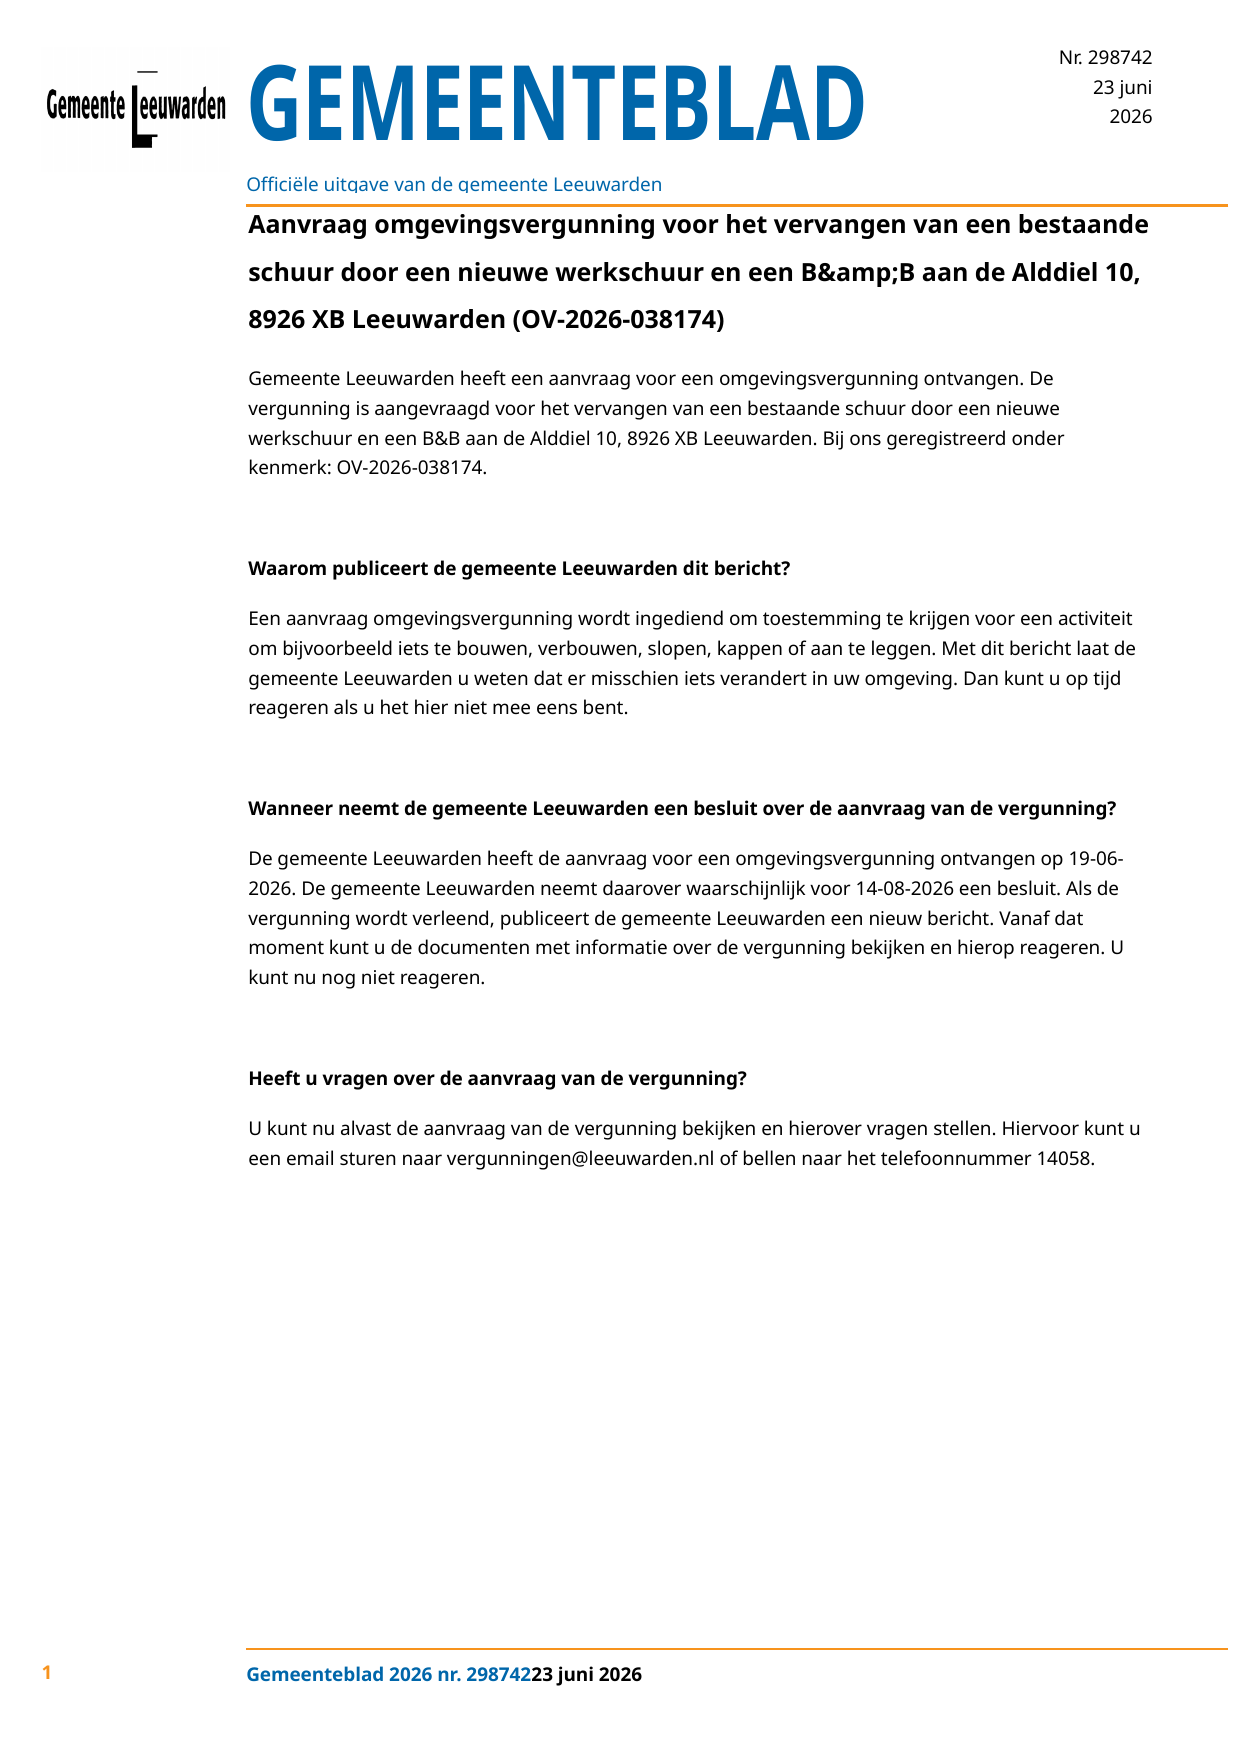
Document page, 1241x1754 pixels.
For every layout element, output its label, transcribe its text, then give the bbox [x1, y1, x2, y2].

text De gemeente Leeuwarden heeft de aanvraag voor een omgevingsvergunning ontvangen op 19-06-2026. De gemeente Leeuwarden neemt daarover waarschijnlijk voor 14-08-2026 een besluit. Als de vergunning wordt verleend, publiceert de gemeente Leeuwarden een nieuw bericht. Vanaf dat moment kunt u de documenten met informatie over de vergunning bekijken en hierop reageren. U kunt nu nog niet reageren. [248, 846, 1152, 989]
text Gemeente Leeuwarden heeft een aanvraag voor een omgevingsvergunning ontvangen. De vergunning is aangevraagd voor het vervangen van een bestaande schuur door een nieuwe werkschuur en een B&B aan de Alddiel 10, 8926 XB Leeuwarden. Bij ons geregistreerd onder kenmerk: OV-2026-038174. [248, 366, 1152, 480]
text U kunt nu alvast de aanvraag van de vergunning bekijken en hierover vragen stellen. Hiervoor kunt u een email sturen naar vergunningen@leeuwarden.nl of bellen naar het telefoonnummer 14058. [248, 1115, 1152, 1170]
text Aanvraag omgevingsvergunning voor het vervangen van een bestaande schuur door een nieuwe werkschuur en een B&amp;B aan de Alddiel 10, 8926 XB Leeuwarden (OV-2026-038174) [248, 207, 1152, 336]
picture [41, 47, 231, 172]
text Waarom publiceert de gemeente Leeuwarden dit bericht? [248, 555, 1152, 581]
text Wanneer neemt de gemeente Leeuwarden een besluit over de aanvraag van de vergunning? [248, 795, 1152, 821]
text Een aanvraag omgevingsvergunning wordt ingediend om toestemming te krijgen voor een activiteit om bijvoorbeeld iets te bouwen, verbouwen, slopen, kappen of aan te leggen. Met dit bericht laat de gemeente Leeuwarden u weten dat er misschien iets verandert in uw omgeving. Dan kunt u op tijd reageren als u het hier niet mee eens bent. [248, 606, 1152, 720]
text Heeft u vragen over de aanvraag van de vergunning? [248, 1065, 1152, 1090]
